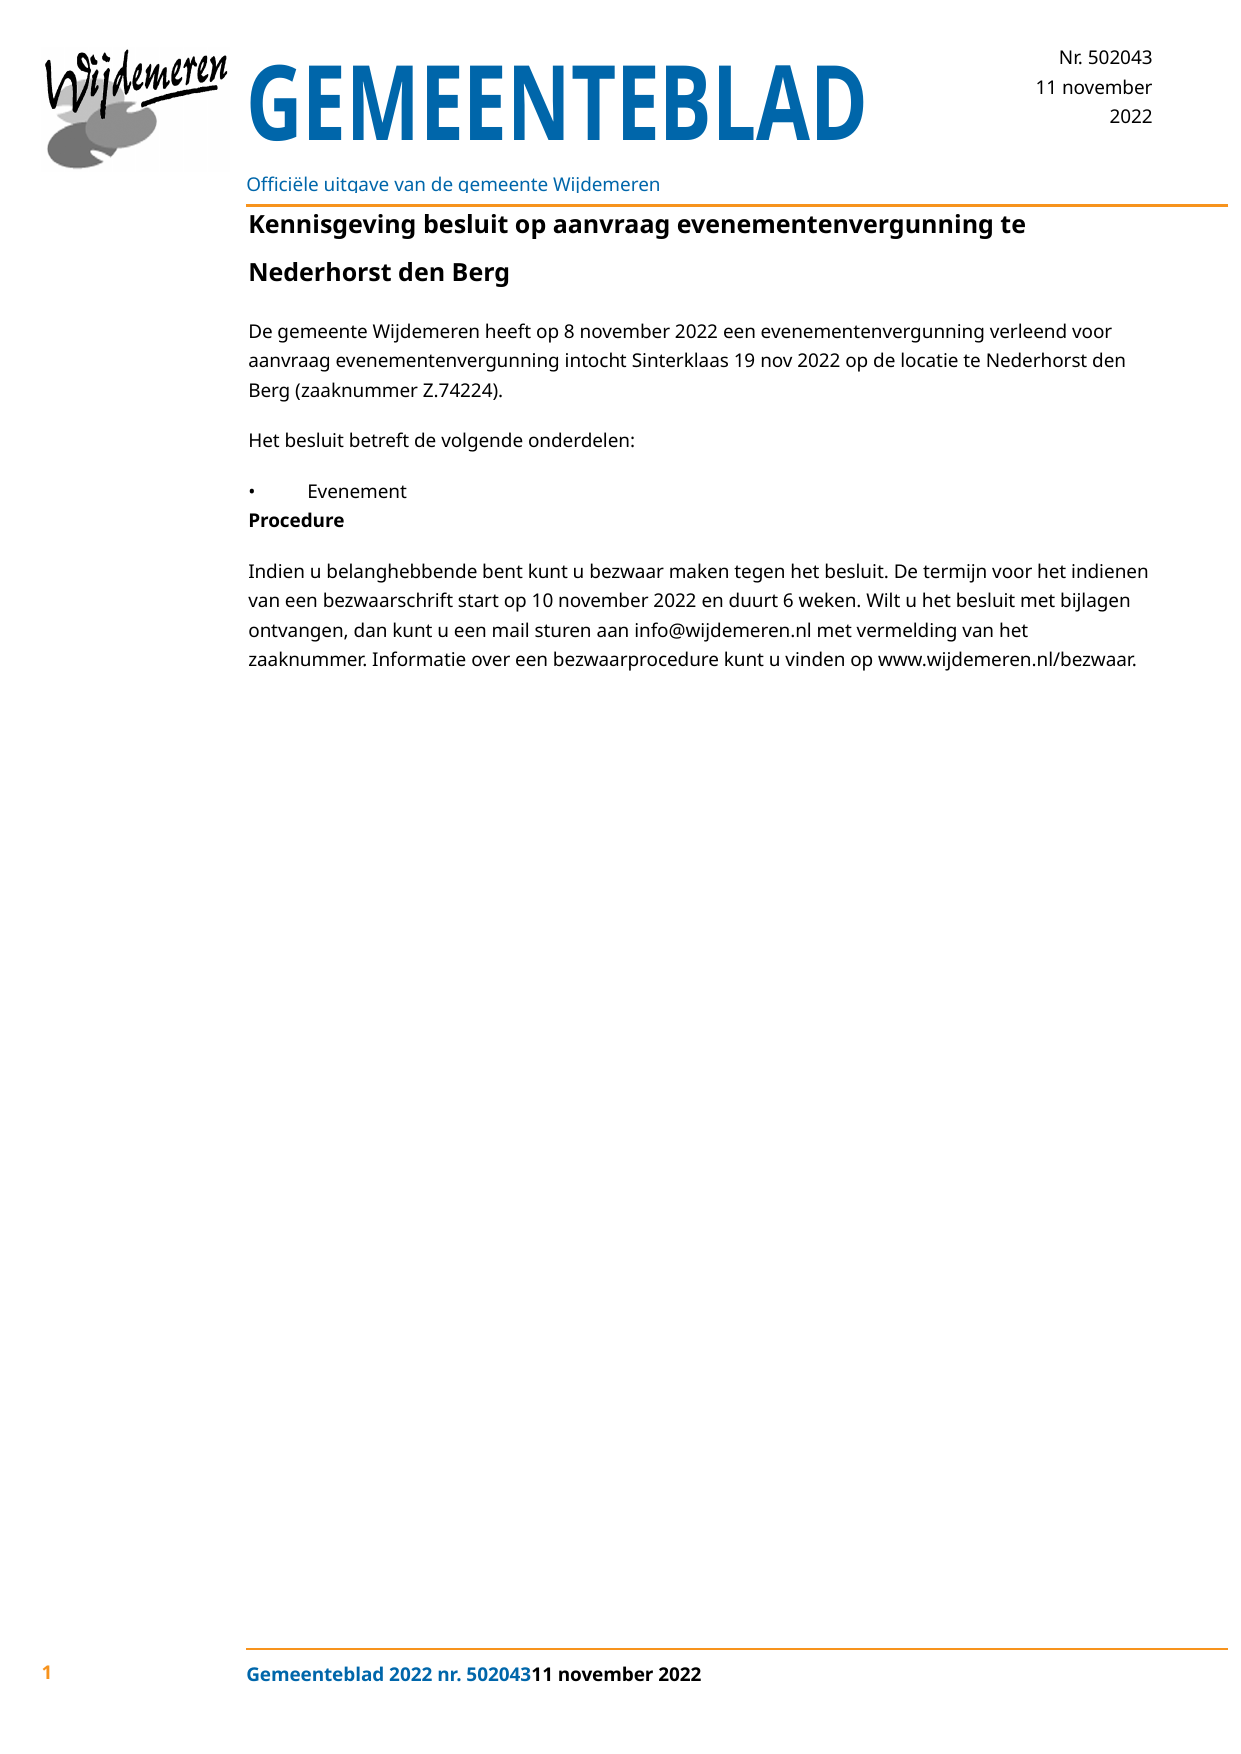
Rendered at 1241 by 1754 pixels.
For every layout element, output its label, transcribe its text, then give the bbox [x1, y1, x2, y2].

picture [41, 47, 231, 172]
text Kennisgeving besluit op aanvraag evenementenvergunning te Nederhorst den Berg [248, 207, 1152, 288]
text Indien u belanghebbende bent kunt u bezwaar maken tegen het besluit. De termijn voor het indienen van een bezwaarschrift start op 10 november 2022 en duurt 6 weken. Wilt u het besluit met bijlagen ontvangen, dan kunt u een mail sturen aan info@wijdemeren.nl met vermelding van het zaaknummer. Informatie over een bezwaarprocedure kunt u vinden op www.wijdemeren.nl/bezwaar. [248, 558, 1152, 672]
text Het besluit betreft de volgende onderdelen: [248, 427, 1152, 453]
list Evenement [248, 478, 1152, 504]
text Procedure [248, 507, 1152, 533]
text De gemeente Wijdemeren heeft op 8 november 2022 een evenementenvergunning verleend voor aanvraag evenementenvergunning intocht Sinterklaas 19 nov 2022 op de locatie te Nederhorst den Berg (zaaknummer Z.74224). [248, 318, 1152, 403]
